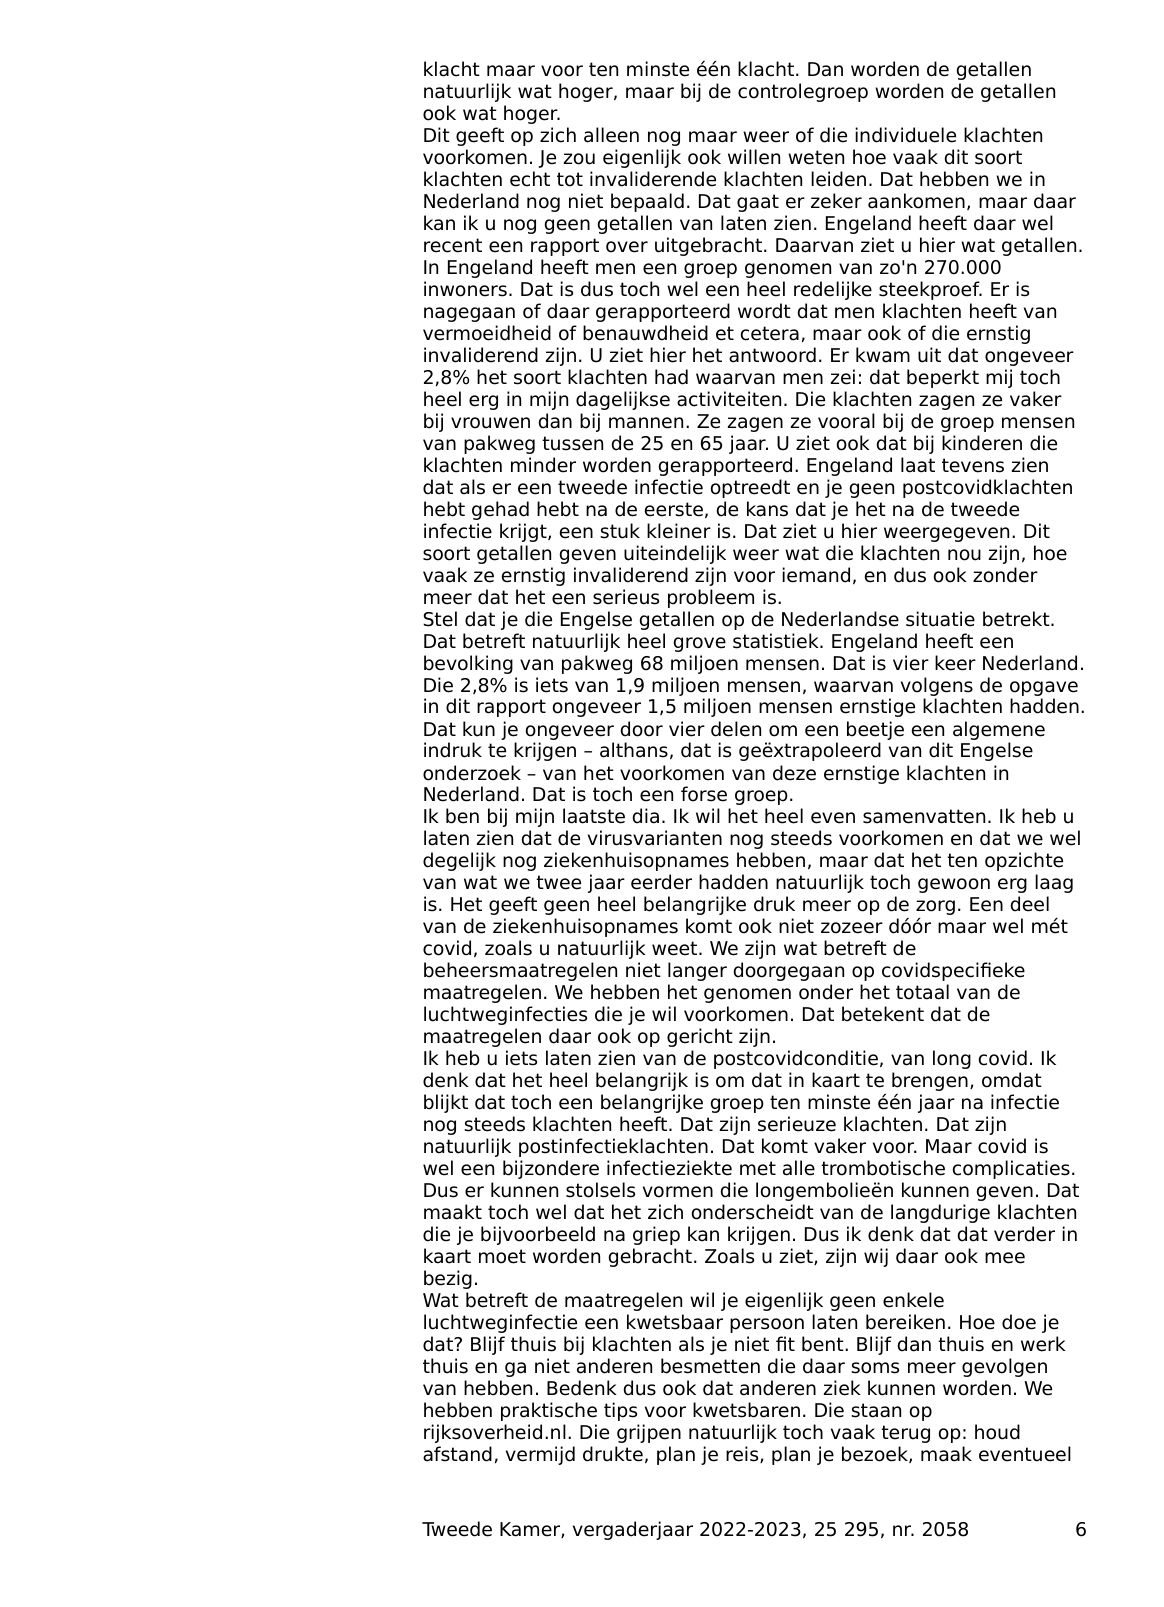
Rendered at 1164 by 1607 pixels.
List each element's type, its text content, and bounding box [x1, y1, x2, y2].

text Stel dat je die Engelse getallen op de Nederlandse situatie betrekt. Dat betreft natuurlijk heel grove statistiek. Engeland heeft een bevolking van pakweg 68 miljoen mensen. Dat is vier keer Nederland. Die 2,8% is iets van 1,9 miljoen mensen, waarvan volgens de opgave in dit rapport ongeveer 1,5 miljoen mensen ernstige klachten hadden. Dat kun je ongeveer door vier delen om een beetje een algemene indruk te krijgen – althans, dat is geëxtrapoleerd van dit Engelse onderzoek – van het voorkomen van deze ernstige klachten in Nederland. Dat is toch een forse groep. [422, 608, 1087, 806]
text Ik heb u iets laten zien van de postcovidconditie, van long covid. Ik denk dat het heel belangrijk is om dat in kaart te brengen, omdat blijkt dat toch een belangrijke groep ten minste één jaar na infectie nog steeds klachten heeft. Dat zijn serieuze klachten. Dat zijn natuurlijk postinfectieklachten. Dat komt vaker voor. Maar covid is wel een bijzondere infectieziekte met alle trombotische complicaties. Dus er kunnen stolsels vormen die longembolieën kunnen geven. Dat maakt toch wel dat het zich onderscheidt van de langdurige klachten die je bijvoorbeeld na griep kan krijgen. Dus ik denk dat dat verder in kaart moet worden gebracht. Zoals u ziet, zijn wij daar ook mee bezig. [422, 1048, 1087, 1290]
text Ik ben bij mijn laatste dia. Ik wil het heel even samenvatten. Ik heb u laten zien dat de virusvarianten nog steeds voorkomen en dat we wel degelijk nog ziekenhuisopnames hebben, maar dat het ten opzichte van wat we twee jaar eerder hadden natuurlijk toch gewoon erg laag is. Het geeft geen heel belangrijke druk meer op de zorg. Een deel van de ziekenhuisopnames komt ook niet zozeer dóór maar wel mét covid, zoals u natuurlijk weet. We zijn wat betreft de beheersmaatregelen niet langer doorgegaan op covidspecifieke maatregelen. We hebben het genomen onder het totaal van de luchtweginfecties die je wil voorkomen. Dat betekent dat de maatregelen daar ook op gericht zijn. [422, 806, 1087, 1048]
text Wat betreft de maatregelen wil je eigenlijk geen enkele luchtweginfectie een kwetsbaar persoon laten bereiken. Hoe doe je dat? Blijf thuis bij klachten als je niet fit bent. Blijf dan thuis en werk thuis en ga niet anderen besmetten die daar soms meer gevolgen van hebben. Bedenk dus ook dat anderen ziek kunnen worden. We hebben praktische tips voor kwetsbaren. Die staan op rijksoverheid.nl. Die grijpen natuurlijk toch vaak terug op: houd afstand, vermijd drukte, plan je reis, plan je bezoek, maak eventueel [422, 1290, 1087, 1466]
text Dit geeft op zich alleen nog maar weer of die individuele klachten voorkomen. Je zou eigenlijk ook willen weten hoe vaak dit soort klachten echt tot invaliderende klachten leiden. Dat hebben we in Nederland nog niet bepaald. Dat gaat er zeker aankomen, maar daar kan ik u nog geen getallen van laten zien. Engeland heeft daar wel recent een rapport over uitgebracht. Daarvan ziet u hier wat getallen. In Engeland heeft men een groep genomen van zo'n 270.000 inwoners. Dat is dus toch wel een heel redelijke steekproef. Er is nagegaan of daar gerapporteerd wordt dat men klachten heeft van vermoeidheid of benauwdheid et cetera, maar ook of die ernstig invaliderend zijn. U ziet hier het antwoord. Er kwam uit dat ongeveer 2,8% het soort klachten had waarvan men zei: dat beperkt mij toch heel erg in mijn dagelijkse activiteiten. Die klachten zagen ze vaker bij vrouwen dan bij mannen. Ze zagen ze vooral bij de groep mensen van pakweg tussen de 25 en 65 jaar. U ziet ook dat bij kinderen die klachten minder worden gerapporteerd. Engeland laat tevens zien dat als er een tweede infectie optreedt en je geen postcovidklachten hebt gehad hebt na de eerste, de kans dat je het na de tweede infectie krijgt, een stuk kleiner is. Dat ziet u hier weergegeven. Dit soort getallen geven uiteindelijk weer wat die klachten nou zijn, hoe vaak ze ernstig invaliderend zijn voor iemand, en dus ook zonder meer dat het een serieus probleem is. [422, 125, 1087, 608]
text klacht maar voor ten minste één klacht. Dan worden de getallen natuurlijk wat hoger, maar bij de controlegroep worden de getallen ook wat hoger. [422, 59, 1087, 125]
